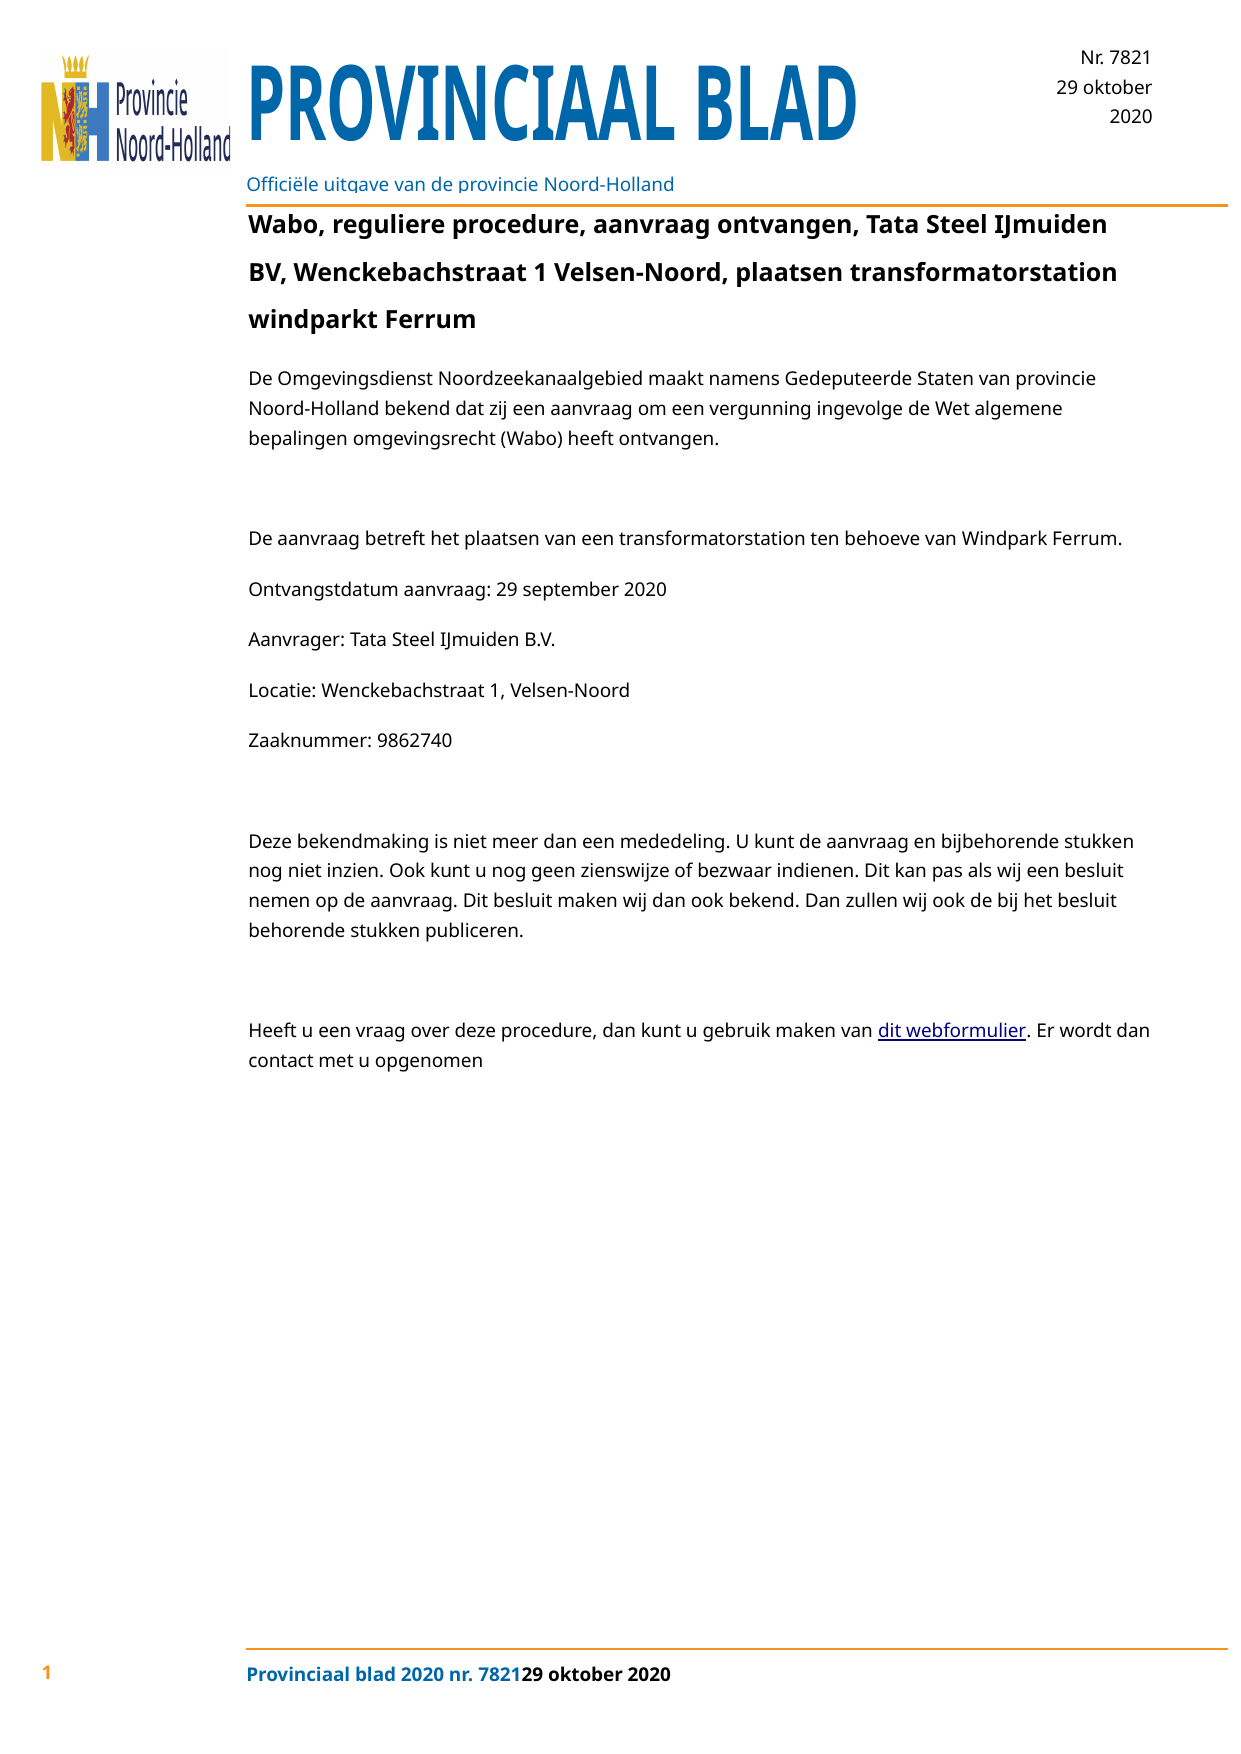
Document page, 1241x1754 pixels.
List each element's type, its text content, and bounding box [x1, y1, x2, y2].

text Locatie: Wenckebachstraat 1, Velsen-Noord [248, 677, 1152, 702]
text Deze bekendmaking is niet meer dan een mededeling. U kunt de aanvraag en bijbehorende stukken nog niet inzien. Ook kunt u nog geen zienswijze of bezwaar indienen. Dit kan pas als wij een besluit nemen op de aanvraag. Dit besluit maken wij dan ook bekend. Dan zullen wij ook de bij het besluit behorende stukken publiceren. [248, 828, 1152, 942]
picture [41, 47, 231, 172]
text Ontvangstdatum aanvraag: 29 september 2020 [248, 576, 1152, 602]
text Aanvrager: Tata Steel IJmuiden B.V. [248, 626, 1152, 652]
text Wabo, reguliere procedure, aanvraag ontvangen, Tata Steel IJmuiden BV, Wenckebachstraat 1 Velsen-Noord, plaatsen transformatorstation windparkt Ferrum [248, 207, 1152, 336]
text De Omgevingsdienst Noordzeekanaalgebied maakt namens Gedeputeerde Staten van provincie Noord-Holland bekend dat zij een aanvraag om een vergunning ingevolge de Wet algemene bepalingen omgevingsrecht (Wabo) heeft ontvangen. [248, 366, 1152, 450]
text Zaaknummer: 9862740 [248, 727, 1152, 753]
text Heeft u een vraag over deze procedure, dan kunt u gebruik maken van dit webformulier. Er wordt dan contact met u opgenomen [248, 1018, 1152, 1073]
text De aanvraag betreft het plaatsen van een transformatorstation ten behoeve van Windpark Ferrum. [248, 526, 1152, 551]
